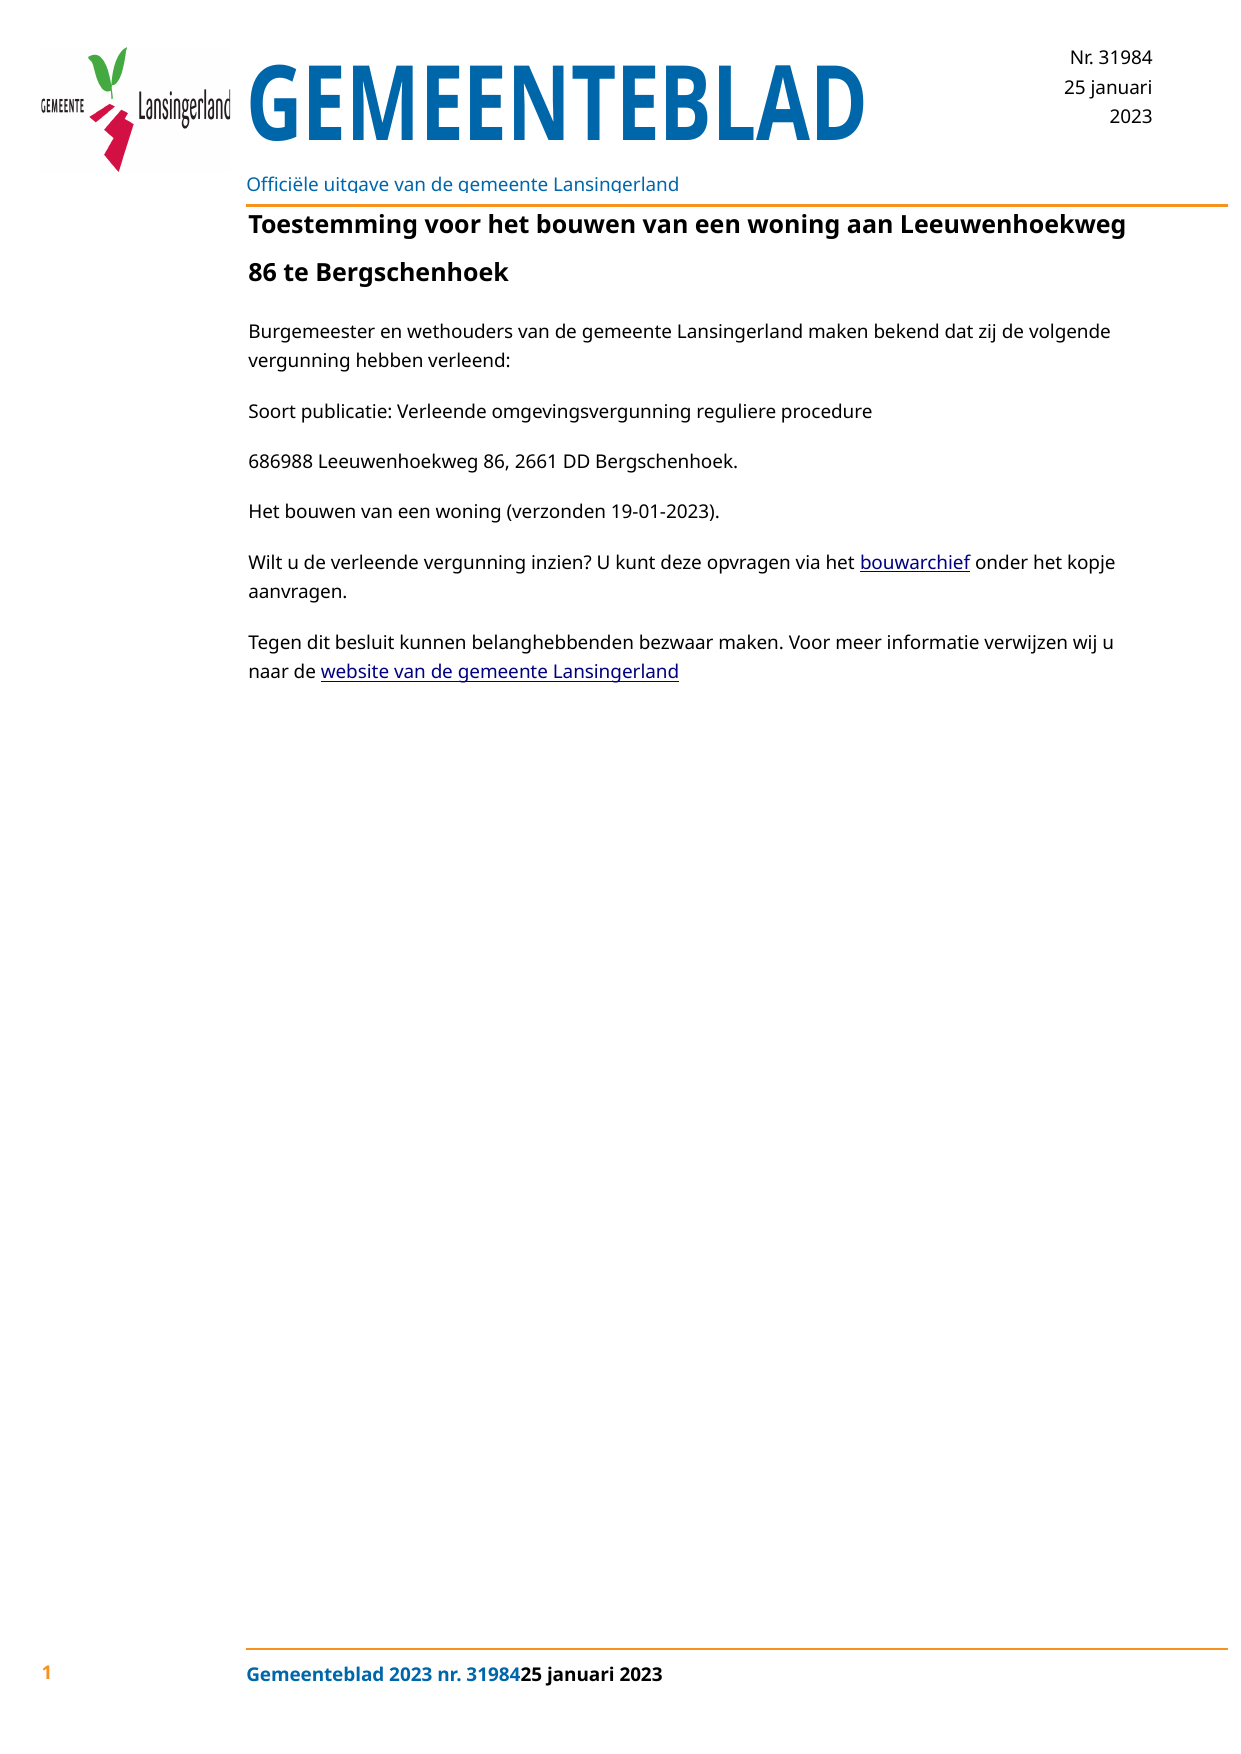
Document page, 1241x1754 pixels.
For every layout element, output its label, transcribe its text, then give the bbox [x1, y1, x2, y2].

picture [41, 47, 231, 172]
text Toestemming voor het bouwen van een woning aan Leeuwenhoekweg 86 te Bergschenhoek [248, 207, 1152, 288]
text Tegen dit besluit kunnen belanghebbenden bezwaar maken. Voor meer informatie verwijzen wij u naar de website van de gemeente Lansingerland [248, 629, 1152, 684]
text Soort publicatie: Verleende omgevingsvergunning reguliere procedure [248, 398, 1152, 424]
text 686988 Leeuwenhoekweg 86, 2661 DD Bergschenhoek. [248, 448, 1152, 474]
text Wilt u de verleende vergunning inzien? U kunt deze opvragen via het bouwarchief onder het kopje aanvragen. [248, 549, 1152, 604]
text Het bouwen van een woning (verzonden 19-01-2023). [248, 499, 1152, 524]
text Burgemeester en wethouders van de gemeente Lansingerland maken bekend dat zij de volgende vergunning hebben verleend: [248, 318, 1152, 373]
